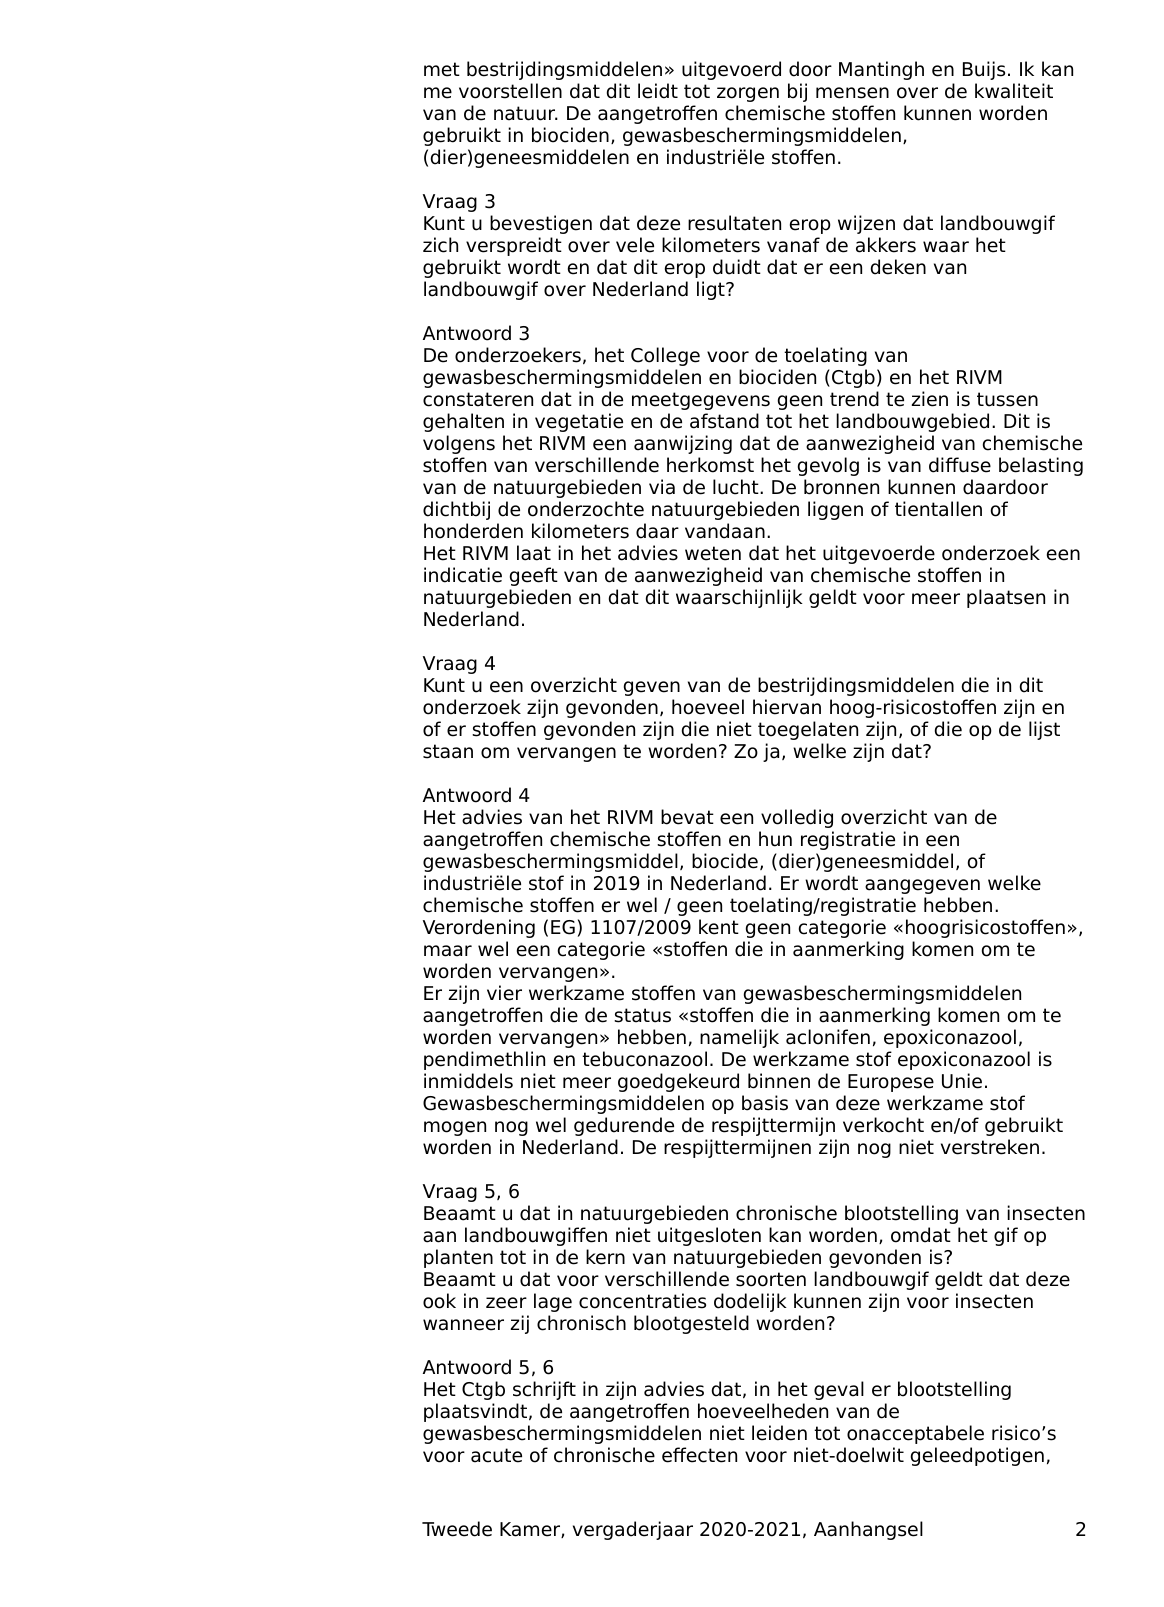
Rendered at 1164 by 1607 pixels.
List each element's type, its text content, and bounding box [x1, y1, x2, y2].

text Het Ctgb schrijft in zijn advies dat, in het geval er blootstelling plaatsvindt, de aangetroffen hoeveelheden van de gewasbeschermingsmiddelen niet leiden tot onacceptabele risico’s voor acute of chronische effecten voor niet-doelwit geleedpotigen, [422, 1379, 1087, 1467]
text Het RIVM laat in het advies weten dat het uitgevoerde onderzoek een indicatie geeft van de aanwezigheid van chemische stoffen in natuurgebieden en dat dit waarschijnlijk geldt voor meer plaatsen in Nederland. [422, 543, 1087, 631]
text Vraag 5, 6 [422, 1181, 1087, 1203]
text Antwoord 5, 6 [422, 1357, 1087, 1379]
text Het advies van het RIVM bevat een volledig overzicht van de aangetroffen chemische stoffen en hun registratie in een gewasbeschermingsmiddel, biocide, (dier)geneesmiddel, of industriële stof in 2019 in Nederland. Er wordt aangegeven welke chemische stoffen er wel / geen toelating/registratie hebben. [422, 807, 1087, 917]
text De onderzoekers, het College voor de toelating van gewasbeschermingsmiddelen en biociden (Ctgb) en het RIVM constateren dat in de meetgegevens geen trend te zien is tussen gehalten in vegetatie en de afstand tot het landbouwgebied. Dit is volgens het RIVM een aanwijzing dat de aanwezigheid van chemische stoffen van verschillende herkomst het gevolg is van diffuse belasting van de natuurgebieden via de lucht. De bronnen kunnen daardoor dichtbij de onderzochte natuurgebieden liggen of tientallen of honderden kilometers daar vandaan. [422, 345, 1087, 543]
text Beaamt u dat in natuurgebieden chronische blootstelling van insecten aan landbouwgiffen niet uitgesloten kan worden, omdat het gif op planten tot in de kern van natuurgebieden gevonden is? [422, 1203, 1087, 1269]
text Beaamt u dat voor verschillende soorten landbouwgif geldt dat deze ook in zeer lage concentraties dodelijk kunnen zijn voor insecten wanneer zij chronisch blootgesteld worden? [422, 1269, 1087, 1335]
text Antwoord 3 [422, 323, 1087, 345]
text Kunt u bevestigen dat deze resultaten erop wijzen dat landbouwgif zich verspreidt over vele kilometers vanaf de akkers waar het gebruikt wordt en dat dit erop duidt dat er een deken van landbouwgif over Nederland ligt? [422, 213, 1087, 301]
text Er zijn vier werkzame stoffen van gewasbeschermingsmiddelen aangetroffen die de status «stoffen die in aanmerking komen om te worden vervangen» hebben, namelijk aclonifen, epoxiconazool, pendimethlin en tebuconazool. De werkzame stof epoxiconazool is inmiddels niet meer goedgekeurd binnen de Europese Unie. Gewasbeschermingsmiddelen op basis van deze werkzame stof mogen nog wel gedurende de respijttermijn verkocht en/of gebruikt worden in Nederland. De respijttermijnen zijn nog niet verstreken. [422, 983, 1087, 1159]
text Vraag 4 [422, 653, 1087, 675]
text Kunt u een overzicht geven van de bestrijdingsmiddelen die in dit onderzoek zijn gevonden, hoeveel hiervan hoog-risicostoffen zijn en of er stoffen gevonden zijn die niet toegelaten zijn, of die op de lijst staan om vervangen te worden? Zo ja, welke zijn dat? [422, 675, 1087, 763]
text Antwoord 4 [422, 785, 1087, 807]
text Vraag 3 [422, 191, 1087, 213]
text met bestrijdingsmiddelen» uitgevoerd door Mantingh en Buijs. Ik kan me voorstellen dat dit leidt tot zorgen bij mensen over de kwaliteit van de natuur. De aangetroffen chemische stoffen kunnen worden gebruikt in biociden, gewasbeschermingsmiddelen, (dier)geneesmiddelen en industriële stoffen. [422, 59, 1087, 169]
text Verordening (EG) 1107/2009 kent geen categorie «hoogrisicostoffen», maar wel een categorie «stoffen die in aanmerking komen om te worden vervangen». [422, 917, 1087, 983]
